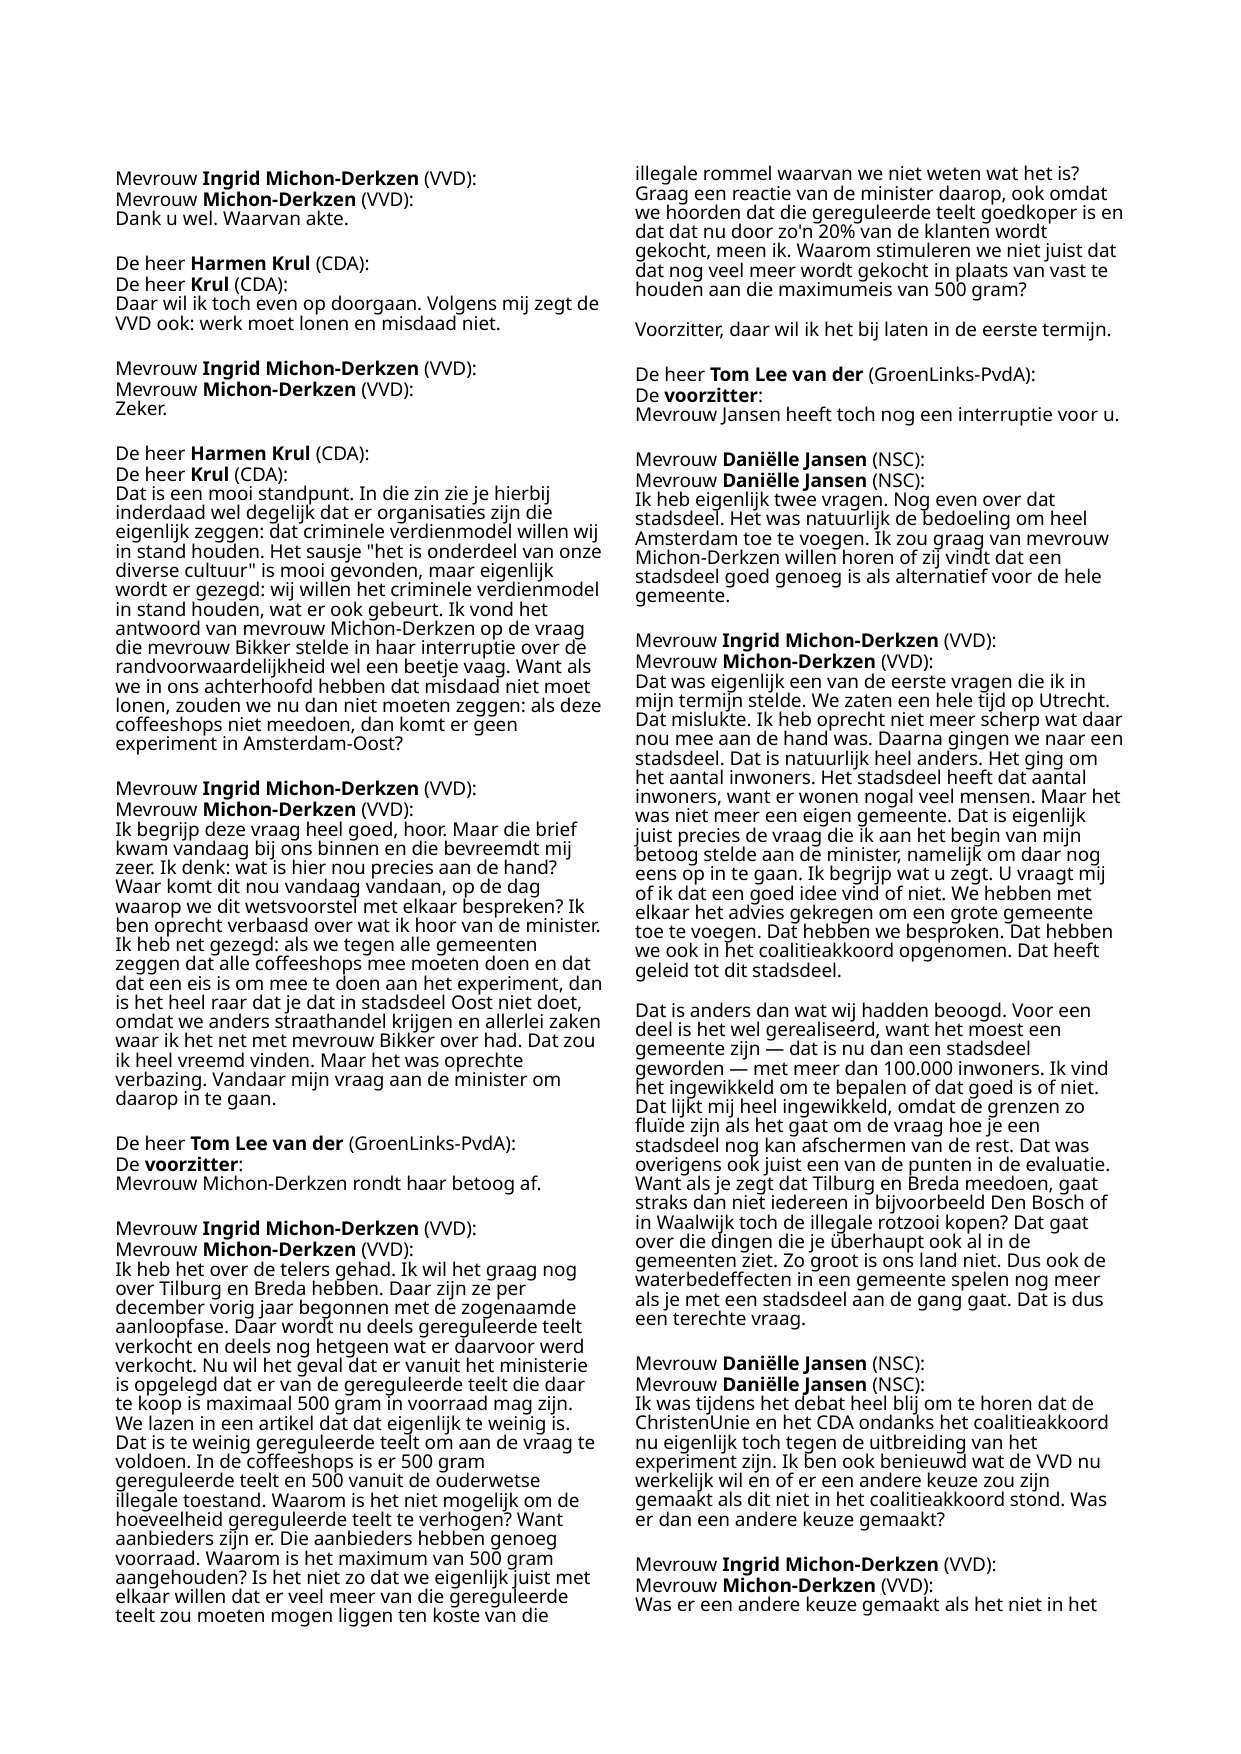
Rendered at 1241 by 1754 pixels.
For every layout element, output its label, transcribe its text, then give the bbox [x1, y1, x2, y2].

text Dat is een mooi standpunt. In die zin zie je hierbij inderdaad wel degelijk dat er organisaties zijn die eigenlijk zeggen: dat criminele verdienmodel willen wij in stand houden. Het sausje "het is onderdeel van onze diverse cultuur" is mooi gevonden, maar eigenlijk wordt er gezegd: wij willen het criminele verdienmodel in stand houden, wat er ook gebeurt. Ik vond het antwoord van mevrouw Michon-Derkzen op de vraag die mevrouw Bikker stelde in haar interruptie over de randvoorwaardelijkheid wel een beetje vaag. Want als we in ons achterhoofd hebben dat misdaad niet moet lonen, zouden we nu dan niet moeten zeggen: als deze coffeeshops niet meedoen, dan komt er geen experiment in Amsterdam-Oost? [115, 485, 605, 755]
text Voorzitter, daar wil ik het bij laten in de eerste termijn. [635, 321, 1125, 340]
text De heer Krul (CDA): [115, 276, 605, 295]
text Mevrouw Michon-Derkzen (VVD): [635, 653, 1125, 673]
text Mevrouw Jansen heeft toch nog een interruptie voor u. [635, 406, 1125, 425]
text Was er een andere keuze gemaakt als het niet in het [635, 1596, 1125, 1615]
text Mevrouw Michon-Derkzen (VVD): [115, 801, 605, 821]
text Daar wil ik toch even op doorgaan. Volgens mij zegt de VVD ook: werk moet lonen en misdaad niet. [115, 295, 605, 334]
text Dat was eigenlijk een van de eerste vragen die ik in mijn termijn stelde. We zaten een hele tijd op Utrecht. Dat mislukte. Ik heb oprecht niet meer scherp wat daar nou mee aan de hand was. Daarna gingen we naar een stadsdeel. Dat is natuurlijk heel anders. Het ging om het aantal inwoners. Het stadsdeel heeft dat aantal inwoners, want er wonen nogal veel mensen. Maar het was niet meer een eigen gemeente. Dat is eigenlijk juist precies de vraag die ik aan het begin van mijn betoog stelde aan de minister, namelijk om daar nog eens op in te gaan. Ik begrijp wat u zegt. U vraagt mij of ik dat een goed idee vind of niet. We hebben met elkaar het advies gekregen om een grote gemeente toe te voegen. Dat hebben we besproken. Dat hebben we ook in het coalitieakkoord opgenomen. Dat heeft geleid tot dit stadsdeel. [635, 673, 1125, 981]
text Dat is anders dan wat wij hadden beoogd. Voor een deel is het wel gerealiseerd, want het moest een gemeente zijn — dat is nu dan een stadsdeel geworden — met meer dan 100.000 inwoners. Ik vind het ingewikkeld om te bepalen of dat goed is of niet. Dat lijkt mij heel ingewikkeld, omdat de grenzen zo fluïde zijn als het gaat om de vraag hoe je een stadsdeel nog kan afschermen van de rest. Dat was overigens ook juist een van de punten in de evaluatie. Want als je zegt dat Tilburg en Breda meedoen, gaat straks dan niet iedereen in bijvoorbeeld Den Bosch of in Waalwijk toch de illegale rotzooi kopen? Dat gaat over die dingen die je überhaupt ook al in de gemeenten ziet. Zo groot is ons land niet. Dus ook de waterbedeffecten in een gemeente spelen nog meer als je met een stadsdeel aan de gang gaat. Dat is dus een terechte vraag. [635, 1002, 1125, 1329]
text Ik begrijp deze vraag heel goed, hoor. Maar die brief kwam vandaag bij ons binnen en die bevreemdt mij zeer. Ik denk: wat is hier nou precies aan de hand? Waar komt dit nou vandaag vandaan, op de dag waarop we dit wetsvoorstel met elkaar bespreken? Ik ben oprecht verbaasd over wat ik hoor van de minister. Ik heb net gezegd: als we tegen alle gemeenten zeggen dat alle coffeeshops mee moeten doen en dat dat een eis is om mee te doen aan het experiment, dan is het heel raar dat je dat in stadsdeel Oost niet doet, omdat we anders straathandel krijgen en allerlei zaken waar ik het net met mevrouw Bikker over had. Dat zou ik heel vreemd vinden. Maar het was oprechte verbazing. Vandaar mijn vraag aan de minister om daarop in te gaan. [115, 821, 605, 1109]
text Mevrouw Ingrid Michon-Derkzen (VVD): [635, 1551, 1125, 1577]
text Mevrouw Ingrid Michon-Derkzen (VVD): [115, 1216, 605, 1241]
text Mevrouw Daniëlle Jansen (NSC): [635, 1350, 1125, 1376]
text Mevrouw Michon-Derkzen (VVD): [115, 1241, 605, 1261]
text De heer Harmen Krul (CDA): [115, 440, 605, 466]
text Mevrouw Michon-Derkzen (VVD): [115, 381, 605, 400]
text Ik heb eigenlijk twee vragen. Nog even over dat stadsdeel. Het was natuurlijk de bedoeling om heel Amsterdam toe te voegen. Ik zou graag van mevrouw Michon-Derkzen willen horen of zij vindt dat een stadsdeel goed genoeg is als alternatief voor de hele gemeente. [635, 491, 1125, 607]
text De voorzitter: [115, 1156, 605, 1175]
text De heer Harmen Krul (CDA): [115, 250, 605, 276]
text Mevrouw Ingrid Michon-Derkzen (VVD): [115, 355, 605, 381]
text Zeker. [115, 400, 605, 419]
text Mevrouw Michon-Derkzen (VVD): [115, 191, 605, 210]
text De heer Tom Lee van der (GroenLinks-PvdA): [635, 361, 1125, 387]
text Mevrouw Michon-Derkzen rondt haar betoog af. [115, 1175, 605, 1195]
text Dank u wel. Waarvan akte. [115, 210, 605, 229]
text Mevrouw Michon-Derkzen (VVD): [635, 1577, 1125, 1596]
text De voorzitter: [635, 387, 1125, 406]
text De heer Krul (CDA): [115, 466, 605, 485]
text Mevrouw Daniëlle Jansen (NSC): [635, 1376, 1125, 1395]
text Mevrouw Ingrid Michon-Derkzen (VVD): [115, 165, 605, 191]
text De heer Tom Lee van der (GroenLinks-PvdA): [115, 1130, 605, 1156]
text illegale rommel waarvan we niet weten wat het is? Graag een reactie van de minister daarop, ook omdat we hoorden dat die gereguleerde teelt goedkoper is en dat dat nu door zo'n 20% van de klanten wordt gekocht, meen ik. Waarom stimuleren we niet juist dat dat nog veel meer wordt gekocht in plaats van vast te houden aan die maximumeis van 500 gram? [635, 165, 1125, 300]
text Mevrouw Ingrid Michon-Derkzen (VVD): [635, 628, 1125, 653]
text Ik was tijdens het debat heel blij om te horen dat de ChristenUnie en het CDA ondanks het coalitieakkoord nu eigenlijk toch tegen de uitbreiding van het experiment zijn. Ik ben ook benieuwd wat de VVD nu werkelijk wil en of er een andere keuze zou zijn gemaakt als dit niet in het coalitieakkoord stond. Was er dan een andere keuze gemaakt? [635, 1395, 1125, 1530]
text Mevrouw Daniëlle Jansen (NSC): [635, 472, 1125, 491]
text Mevrouw Ingrid Michon-Derkzen (VVD): [115, 776, 605, 801]
text Mevrouw Daniëlle Jansen (NSC): [635, 446, 1125, 472]
text Ik heb het over de telers gehad. Ik wil het graag nog over Tilburg en Breda hebben. Daar zijn ze per december vorig jaar begonnen met de zogenaamde aanloopfase. Daar wordt nu deels gereguleerde teelt verkocht en deels nog hetgeen wat er daarvoor werd verkocht. Nu wil het geval dat er vanuit het ministerie is opgelegd dat er van de gereguleerde teelt die daar te koop is maximaal 500 gram in voorraad mag zijn. We lazen in een artikel dat dat eigenlijk te weinig is. Dat is te weinig gereguleerde teelt om aan de vraag te voldoen. In de coffeeshops is er 500 gram gereguleerde teelt en 500 vanuit de ouderwetse illegale toestand. Waarom is het niet mogelijk om de hoeveelheid gereguleerde teelt te verhogen? Want aanbieders zijn er. Die aanbieders hebben genoeg voorraad. Waarom is het maximum van 500 gram aangehouden? Is het niet zo dat we eigenlijk juist met elkaar willen dat er veel meer van die gereguleerde teelt zou moeten mogen liggen ten koste van die [115, 1261, 605, 1627]
